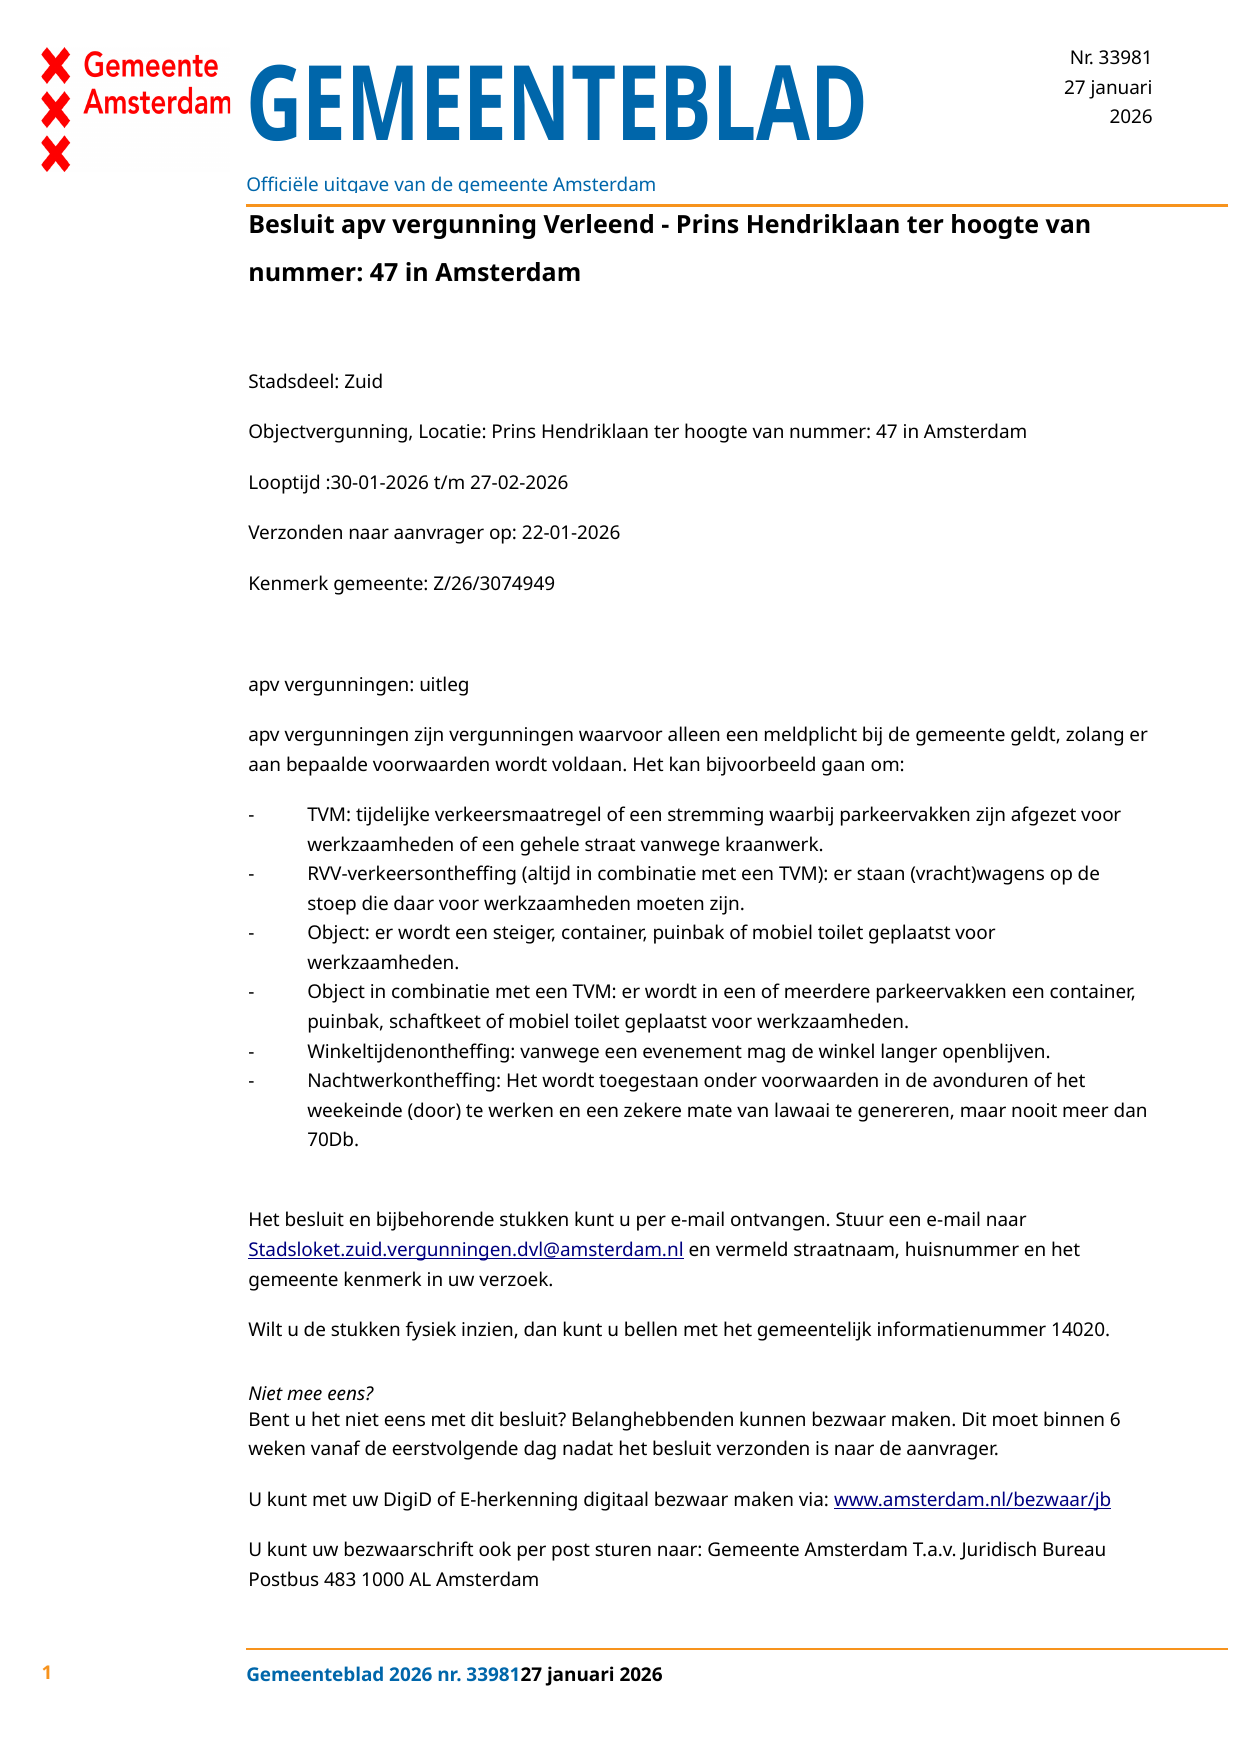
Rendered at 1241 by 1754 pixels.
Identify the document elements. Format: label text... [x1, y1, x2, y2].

picture [41, 47, 231, 172]
text Kenmerk gemeente: Z/26/3074949 [248, 570, 1152, 596]
text U kunt uw bezwaarschrift ook per post sturen naar: Gemeente Amsterdam T.a.v. Juridisch Bureau Postbus 483 1000 AL Amsterdam [248, 1536, 1152, 1592]
text Het besluit en bijbehorende stukken kunt u per e-mail ontvangen. Stuur een e-mail naar Stadsloket.zuid.vergunningen.dvl@amsterdam.nl en vermeld straatnaam, huisnummer en het gemeente kenmerk in uw verzoek. [248, 1207, 1152, 1292]
text Besluit apv vergunning Verleend - Prins Hendriklaan ter hoogte van nummer: 47 in Amsterdam [248, 207, 1152, 288]
list Winkeltijdenontheffing: vanwege een evenement mag de winkel langer openblijven. [248, 1038, 1152, 1064]
text Verzonden naar aanvrager op: 22-01-2026 [248, 519, 1152, 545]
text Bent u het niet eens met dit besluit? Belanghebbenden kunnen bezwaar maken. Dit moet binnen 6 weken vanaf de eerstvolgende dag nadat het besluit verzonden is naar de aanvrager. [248, 1406, 1152, 1461]
list Object: er wordt een steiger, container, puinbak of mobiel toilet geplaatst voor werkzaamheden. [248, 919, 1152, 975]
list TVM: tijdelijke verkeersmaatregel of een stremming waarbij parkeervakken zijn afgezet voor werkzaamheden of een gehele straat vanwege kraanwerk. [248, 801, 1152, 857]
list Object in combinatie met een TVM: er wordt in een of meerdere parkeervakken een container, puinbak, schaftkeet of mobiel toilet geplaatst voor werkzaamheden. [248, 979, 1152, 1034]
text Objectvergunning, Locatie: Prins Hendriklaan ter hoogte van nummer: 47 in Amsterdam [248, 419, 1152, 444]
list Nachtwerkontheffing: Het wordt toegestaan onder voorwaarden in de avonduren of het weekeinde (door) te werken en een zekere mate van lawaai te genereren, maar nooit meer dan 70Db. [248, 1067, 1152, 1152]
list RVV-verkeersontheffing (altijd in combinatie met een TVM): er staan (vracht)wagens op de stoep die daar voor werkzaamheden moeten zijn. [248, 860, 1152, 916]
text Looptijd :30-01-2026 t/m 27-02-2026 [248, 469, 1152, 495]
text Wilt u de stukken fysiek inzien, dan kunt u bellen met het gemeentelijk informatienummer 14020. [248, 1316, 1152, 1342]
text Stadsdeel: Zuid [248, 368, 1152, 394]
text Niet mee eens? [248, 1380, 1152, 1406]
text apv vergunningen zijn vergunningen waarvoor alleen een meldplicht bij de gemeente geldt, zolang er aan bepaalde voorwaarden wordt voldaan. Het kan bijvoorbeeld gaan om: [248, 721, 1152, 777]
text U kunt met uw DigiD of E-herkenning digitaal bezwaar maken via: www.amsterdam.nl/bezwaar/jb [248, 1486, 1152, 1512]
text apv vergunningen: uitleg [248, 671, 1152, 697]
